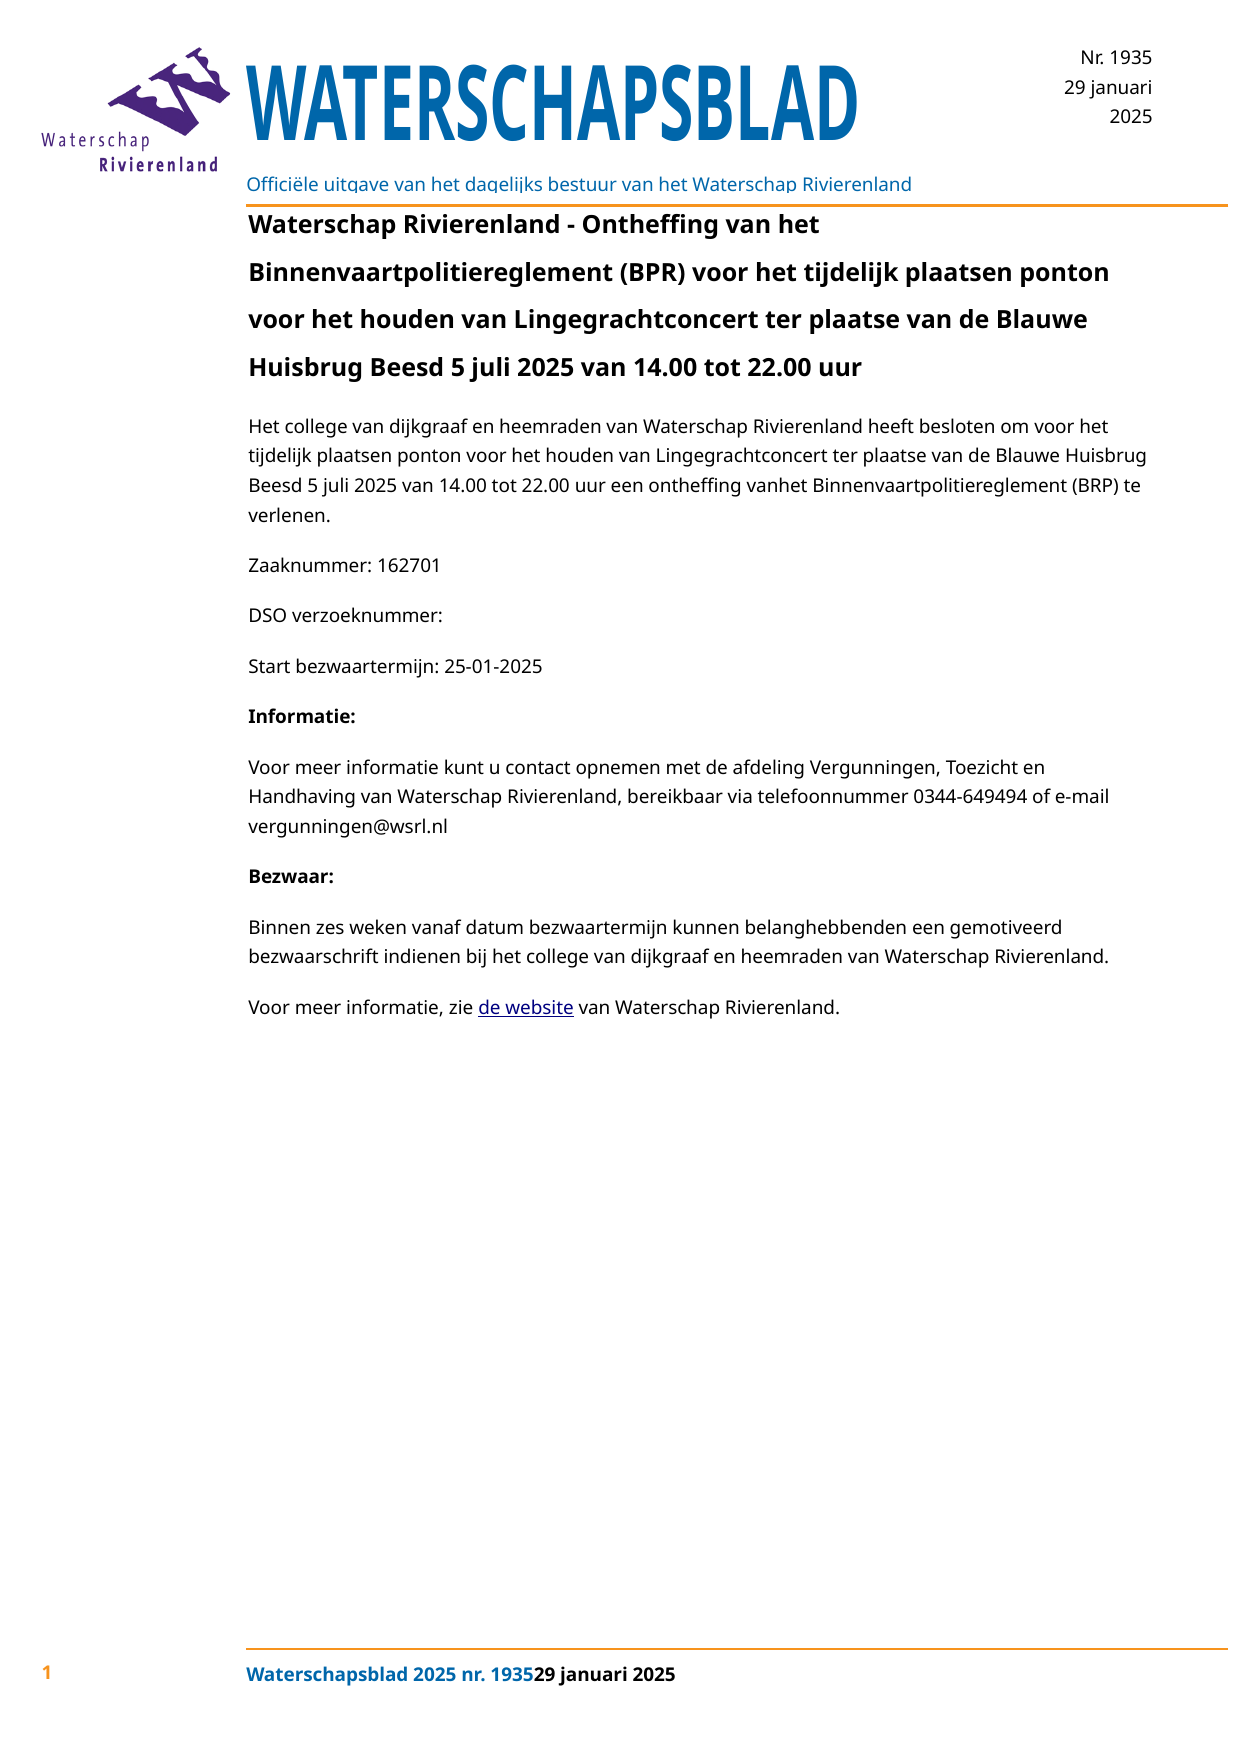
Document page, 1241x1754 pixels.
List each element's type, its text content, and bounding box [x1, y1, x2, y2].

text Informatie: [248, 703, 1152, 729]
text DSO verzoeknummer: [248, 603, 1152, 628]
text Zaaknummer: 162701 [248, 552, 1152, 578]
text Waterschap Rivierenland - Ontheffing van het Binnenvaartpolitiereglement (BPR) voor het tijdelijk plaatsen ponton voor het houden van Lingegrachtconcert ter plaatse van de Blauwe Huisbrug Beesd 5 juli 2025 van 14.00 tot 22.00 uur [248, 207, 1152, 384]
text Voor meer informatie, zie de website van Waterschap Rivierenland. [248, 994, 1152, 1020]
text Bezwaar: [248, 863, 1152, 889]
text Het college van dijkgraaf en heemraden van Waterschap Rivierenland heeft besloten om voor het tijdelijk plaatsen ponton voor het houden van Lingegrachtconcert ter plaatse van de Blauwe Huisbrug Beesd 5 juli 2025 van 14.00 tot 22.00 uur een ontheffing vanhet Binnenvaartpolitiereglement (BRP) te verlenen. [248, 413, 1152, 528]
text Voor meer informatie kunt u contact opnemen met de afdeling Vergunningen, Toezicht en Handhaving van Waterschap Rivierenland, bereikbaar via telefoonnummer 0344-649494 of e-mail vergunningen@wsrl.nl [248, 754, 1152, 839]
picture [41, 47, 231, 172]
text Binnen zes weken vanaf datum bezwaartermijn kunnen belanghebbenden een gemotiveerd bezwaarschrift indienen bij het college van dijkgraaf en heemraden van Waterschap Rivierenland. [248, 914, 1152, 969]
text Start bezwaartermijn: 25-01-2025 [248, 653, 1152, 679]
